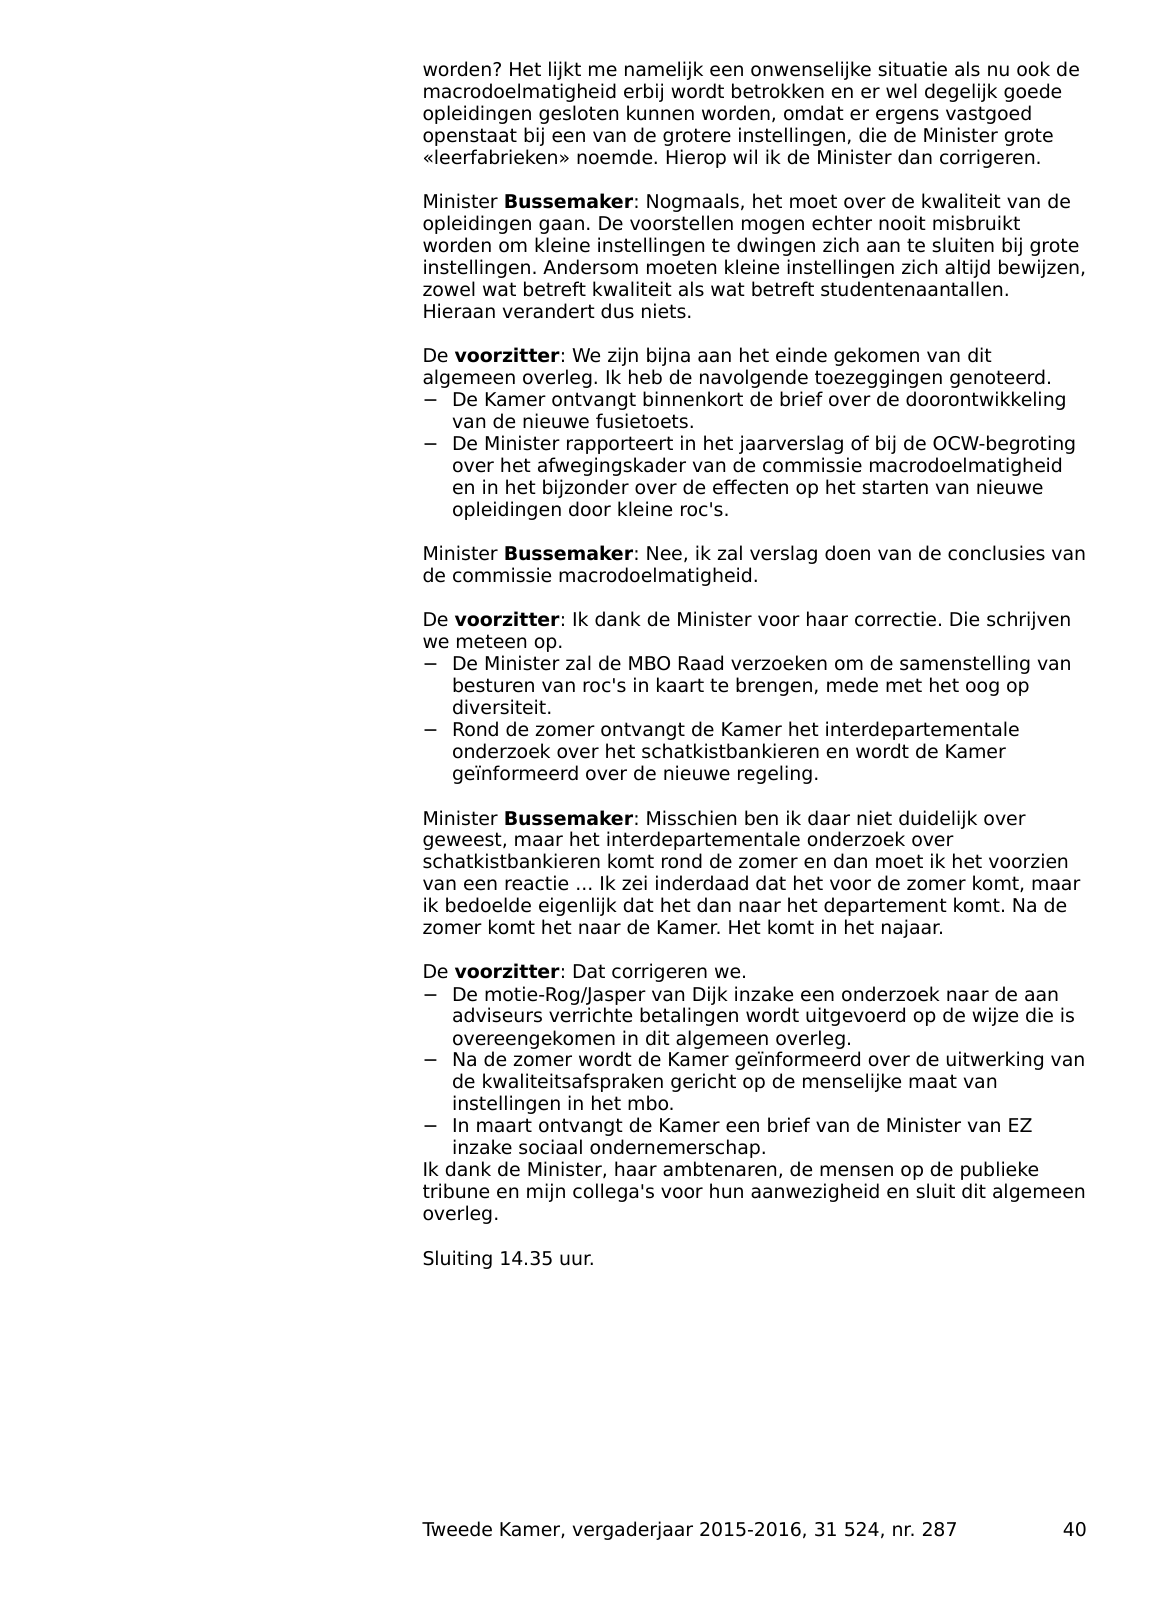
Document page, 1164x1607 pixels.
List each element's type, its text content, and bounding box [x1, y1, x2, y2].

text Minister Bussemaker: Nogmaals, het moet over de kwaliteit van de opleidingen gaan. De voorstellen mogen echter nooit misbruikt worden om kleine instellingen te dwingen zich aan te sluiten bij grote instellingen. Andersom moeten kleine instellingen zich altijd bewijzen, zowel wat betreft kwaliteit als wat betreft studentenaantallen. Hieraan verandert dus niets. [422, 191, 1087, 323]
text De voorzitter: Dat corrigeren we. [422, 961, 1087, 983]
text worden? Het lijkt me namelijk een onwenselijke situatie als nu ook de macrodoelmatigheid erbij wordt betrokken en er wel degelijk goede opleidingen gesloten kunnen worden, omdat er ergens vastgoed openstaat bij een van de grotere instellingen, die de Minister grote «leerfabrieken» noemde. Hierop wil ik de Minister dan corrigeren. [422, 59, 1087, 169]
text Minister Bussemaker: Nee, ik zal verslag doen van de conclusies van de commissie macrodoelmatigheid. [422, 543, 1087, 587]
text − Na de zomer wordt de Kamer geïnformeerd over de uitwerking van de kwaliteitsafspraken gericht op de menselijke maat van instellingen in het mbo. [422, 1049, 1087, 1115]
text Ik dank de Minister, haar ambtenaren, de mensen op de publieke tribune en mijn collega's voor hun aanwezigheid en sluit dit algemeen overleg. [422, 1159, 1087, 1225]
text − De motie-Rog/Jasper van Dijk inzake een onderzoek naar de aan adviseurs verrichte betalingen wordt uitgevoerd op de wijze die is overeengekomen in dit algemeen overleg. [422, 983, 1087, 1049]
text Minister Bussemaker: Misschien ben ik daar niet duidelijk over geweest, maar het interdepartementale onderzoek over schatkistbankieren komt rond de zomer en dan moet ik het voorzien van een reactie ... Ik zei inderdaad dat het voor de zomer komt, maar ik bedoelde eigenlijk dat het dan naar het departement komt. Na de zomer komt het naar de Kamer. Het komt in het najaar. [422, 807, 1087, 939]
text Sluiting 14.35 uur. [422, 1247, 1087, 1269]
text − Rond de zomer ontvangt de Kamer het interdepartementale onderzoek over het schatkistbankieren en wordt de Kamer geïnformeerd over de nieuwe regeling. [422, 719, 1087, 785]
text − De Minister zal de MBO Raad verzoeken om de samenstelling van besturen van roc's in kaart te brengen, mede met het oog op diversiteit. [422, 653, 1087, 719]
text − De Kamer ontvangt binnenkort de brief over de doorontwikkeling van de nieuwe fusietoets. [422, 389, 1087, 433]
text − De Minister rapporteert in het jaarverslag of bij de OCW-begroting over het afwegingskader van de commissie macrodoelmatigheid en in het bijzonder over de effecten op het starten van nieuwe opleidingen door kleine roc's. [422, 433, 1087, 521]
text De voorzitter: Ik dank de Minister voor haar correctie. Die schrijven we meteen op. [422, 609, 1087, 653]
text − In maart ontvangt de Kamer een brief van de Minister van EZ inzake sociaal ondernemerschap. [422, 1115, 1087, 1159]
text De voorzitter: We zijn bijna aan het einde gekomen van dit algemeen overleg. Ik heb de navolgende toezeggingen genoteerd. [422, 345, 1087, 389]
